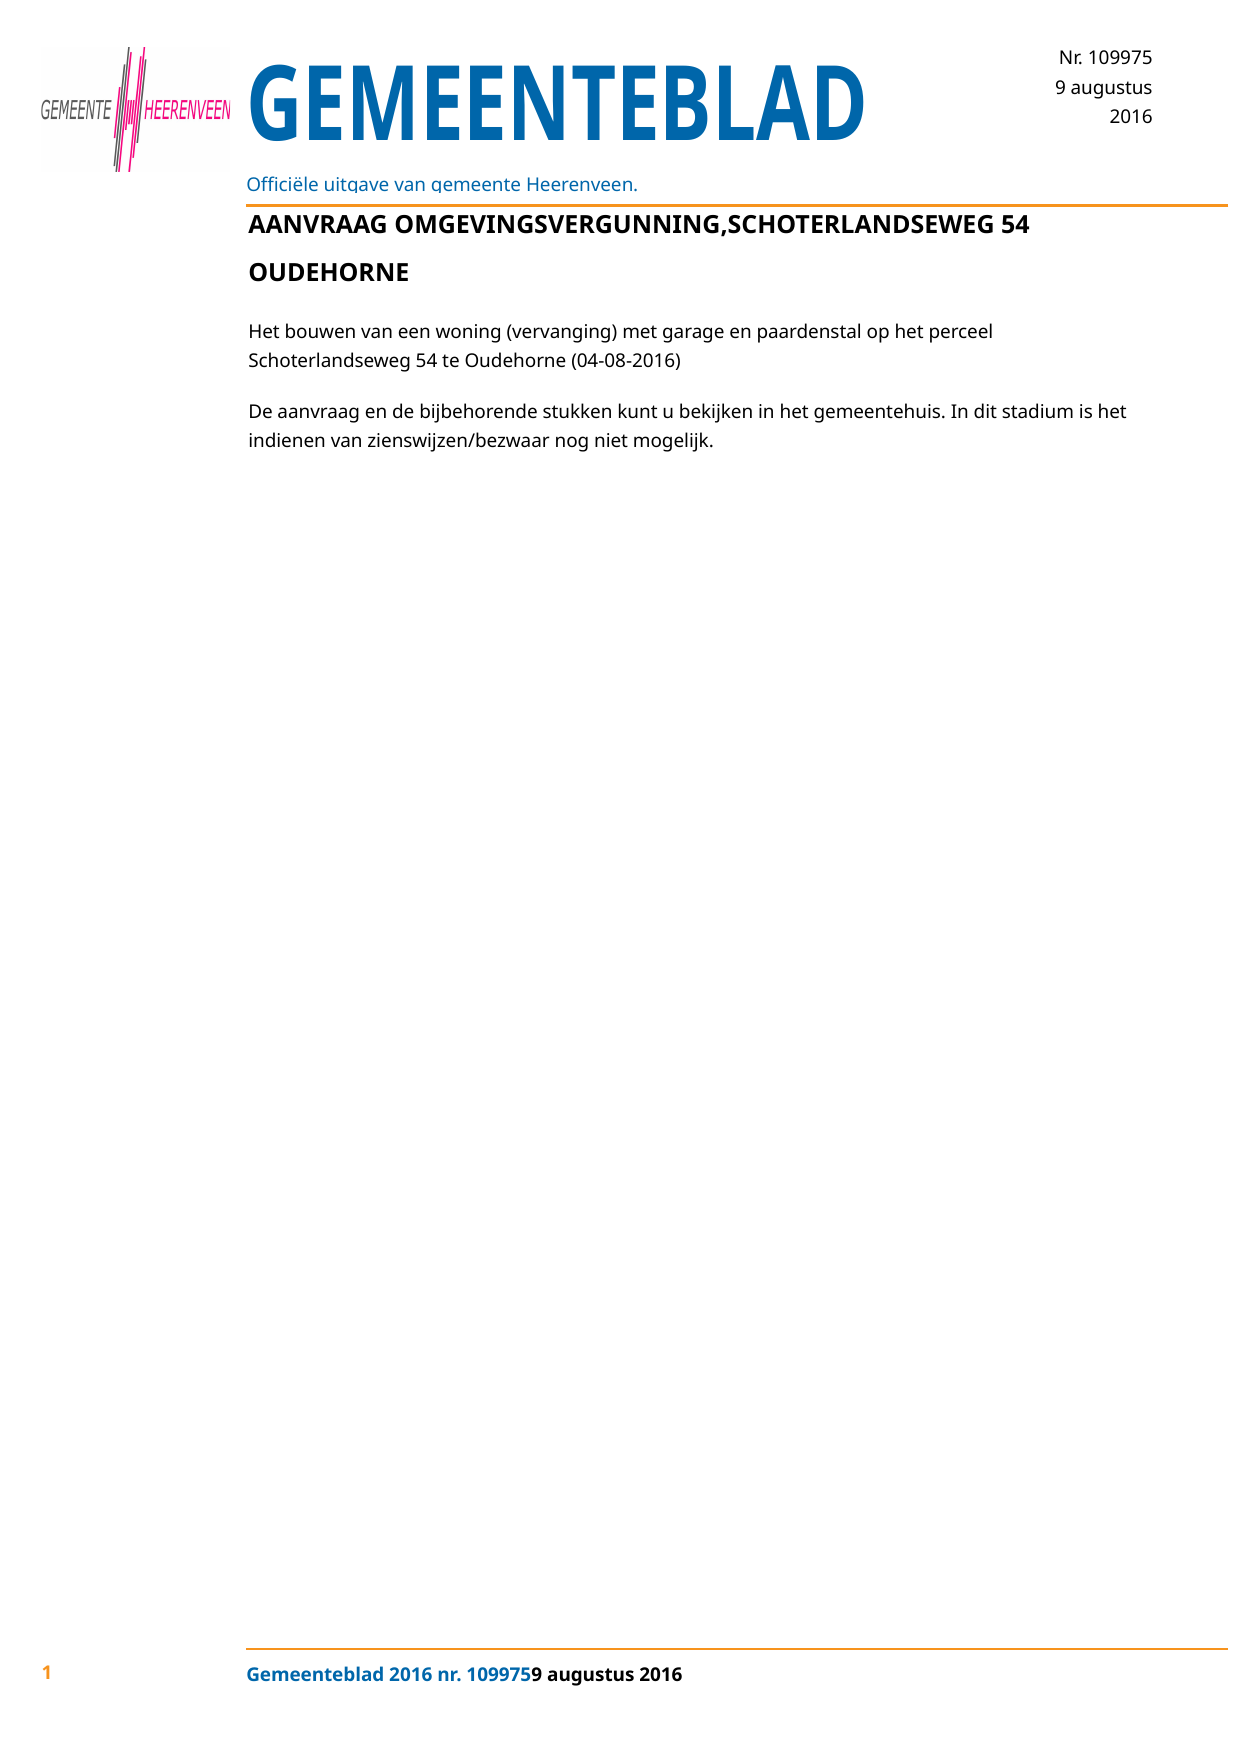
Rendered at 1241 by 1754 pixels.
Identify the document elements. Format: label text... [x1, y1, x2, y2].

picture [41, 47, 231, 172]
text De aanvraag en de bijbehorende stukken kunt u bekijken in het gemeentehuis. In dit stadium is het indienen van zienswijzen/bezwaar nog niet mogelijk. [248, 398, 1152, 453]
text Het bouwen van een woning (vervanging) met garage en paardenstal op het perceel Schoterlandseweg 54 te Oudehorne (04-08-2016) [248, 318, 1152, 373]
text AANVRAAG OMGEVINGSVERGUNNING,SCHOTERLANDSEWEG 54 OUDEHORNE [248, 207, 1152, 288]
